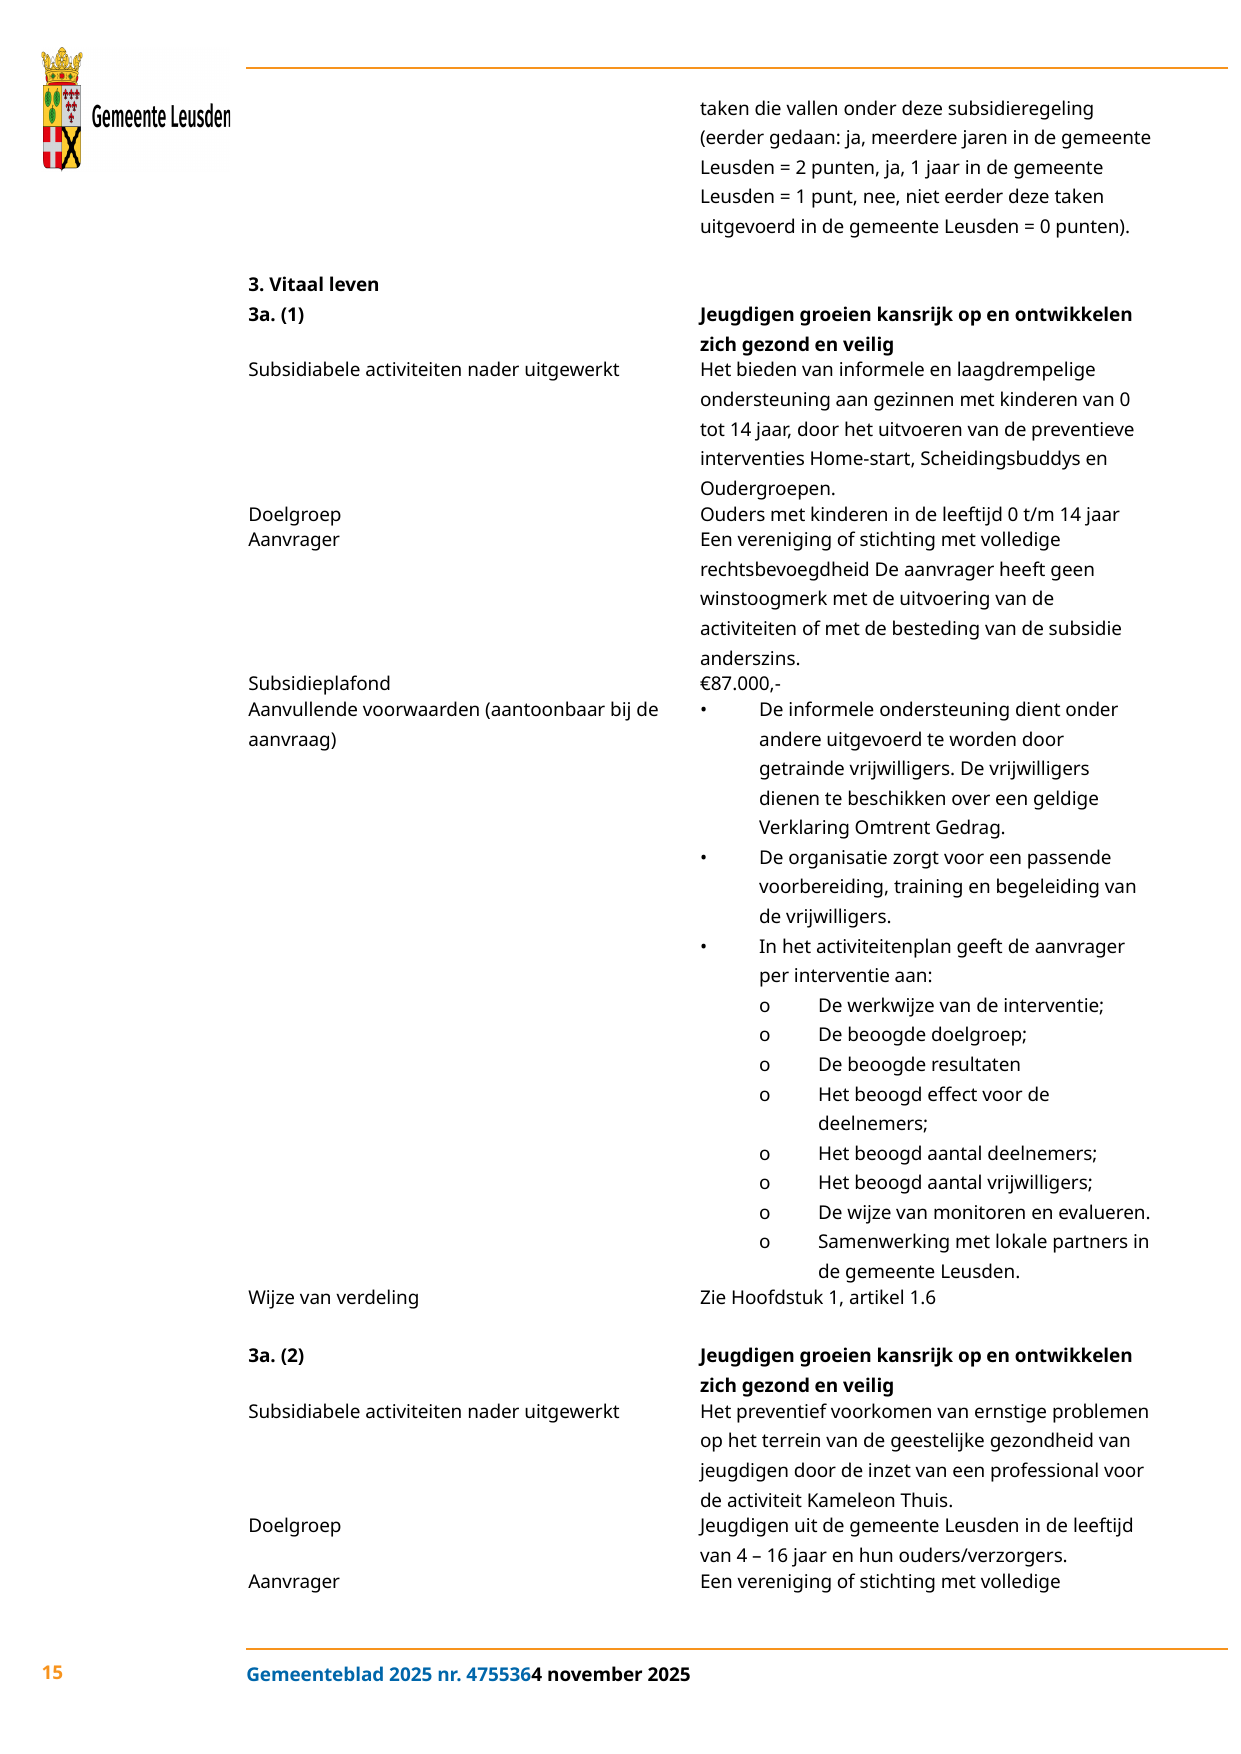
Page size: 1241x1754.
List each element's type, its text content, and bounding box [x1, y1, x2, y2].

table_cell Het bieden van informele en laagdrempelige ondersteuning aan gezinnen met kinderen van 0 tot 14 jaar, door het uitvoeren van de preventieve interventies Home-start, Scheidingsbuddys en Oudergroepen. [700, 357, 1152, 501]
table_header 3a. (1) [248, 301, 700, 357]
table_cell Een vereniging of stichting met volledige rechtsbevoegdheid De aanvrager heeft geen winstoogmerk met de uitvoering van de activiteiten of met de besteding van de subsidie anderszins. [700, 526, 1152, 671]
table_cell Aanvrager [248, 1568, 700, 1593]
table_cell Aanvrager [248, 526, 700, 671]
table_cell Subsidiabele activiteiten nader uitgewerkt [248, 357, 700, 501]
table_header Jeugdigen groeien kansrijk op en ontwikkelen zich gezond en veilig [700, 301, 1152, 357]
table_cell taken die vallen onder deze subsidieregeling (eerder gedaan: ja, meerdere jaren in de gemeente Leusden = 2 punten, ja, 1 jaar in de gemeente Leusden = 1 punt, nee, niet eerder deze taken uitgevoerd in de gemeente Leusden = 0 punten). [700, 95, 1152, 239]
table_cell Doelgroep [248, 1513, 700, 1568]
text 3. Vitaal leven [248, 272, 1152, 297]
table_cell Doelgroep [248, 501, 700, 526]
table_cell Zie Hoofdstuk 1, artikel 1.6 [700, 1284, 1152, 1310]
picture [41, 47, 231, 172]
table_cell €87.000,- [700, 671, 1152, 696]
table_cell De informele ondersteuning dient onder andere uitgevoerd te worden door getrainde vrijwilligers. De vrijwilligers dienen te beschikken over een geldige Verklaring Omtrent Gedrag. De organisatie zorgt voor een passende voorbereiding, training en begeleiding van de vrijwilligers. In het activiteitenplan geeft de aanvrager per interventie aan: De werkwijze van de interventie; De beoogde doelgroep; De beoogde resultaten Het beoogd effect voor de deelnemers; Het beoogd aantal deelnemers; Het beoogd aantal vrijwilligers; De wijze van monitoren en evalueren. Samenwerking met lokale partners in de gemeente Leusden. [700, 696, 1152, 1284]
table_cell Subsidieplafond [248, 671, 700, 696]
table_cell [248, 95, 700, 239]
table_cell Het preventief voorkomen van ernstige problemen op het terrein van de geestelijke gezondheid van jeugdigen door de inzet van een professional voor de activiteit Kameleon Thuis. [700, 1398, 1152, 1512]
table_cell Ouders met kinderen in de leeftijd 0 t/m 14 jaar [700, 501, 1152, 526]
table_header 3a. (2) [248, 1343, 700, 1398]
table_cell Aanvullende voorwaarden (aantoonbaar bij de aanvraag) [248, 696, 700, 1284]
table_header Jeugdigen groeien kansrijk op en ontwikkelen zich gezond en veilig [700, 1343, 1152, 1398]
table_cell Subsidiabele activiteiten nader uitgewerkt [248, 1398, 700, 1512]
table_cell Jeugdigen uit de gemeente Leusden in de leeftijd van 4 – 16 jaar en hun ouders/verzorgers. [700, 1513, 1152, 1568]
table_cell Een vereniging of stichting met volledige [700, 1568, 1152, 1593]
table_cell Wijze van verdeling [248, 1284, 700, 1310]
